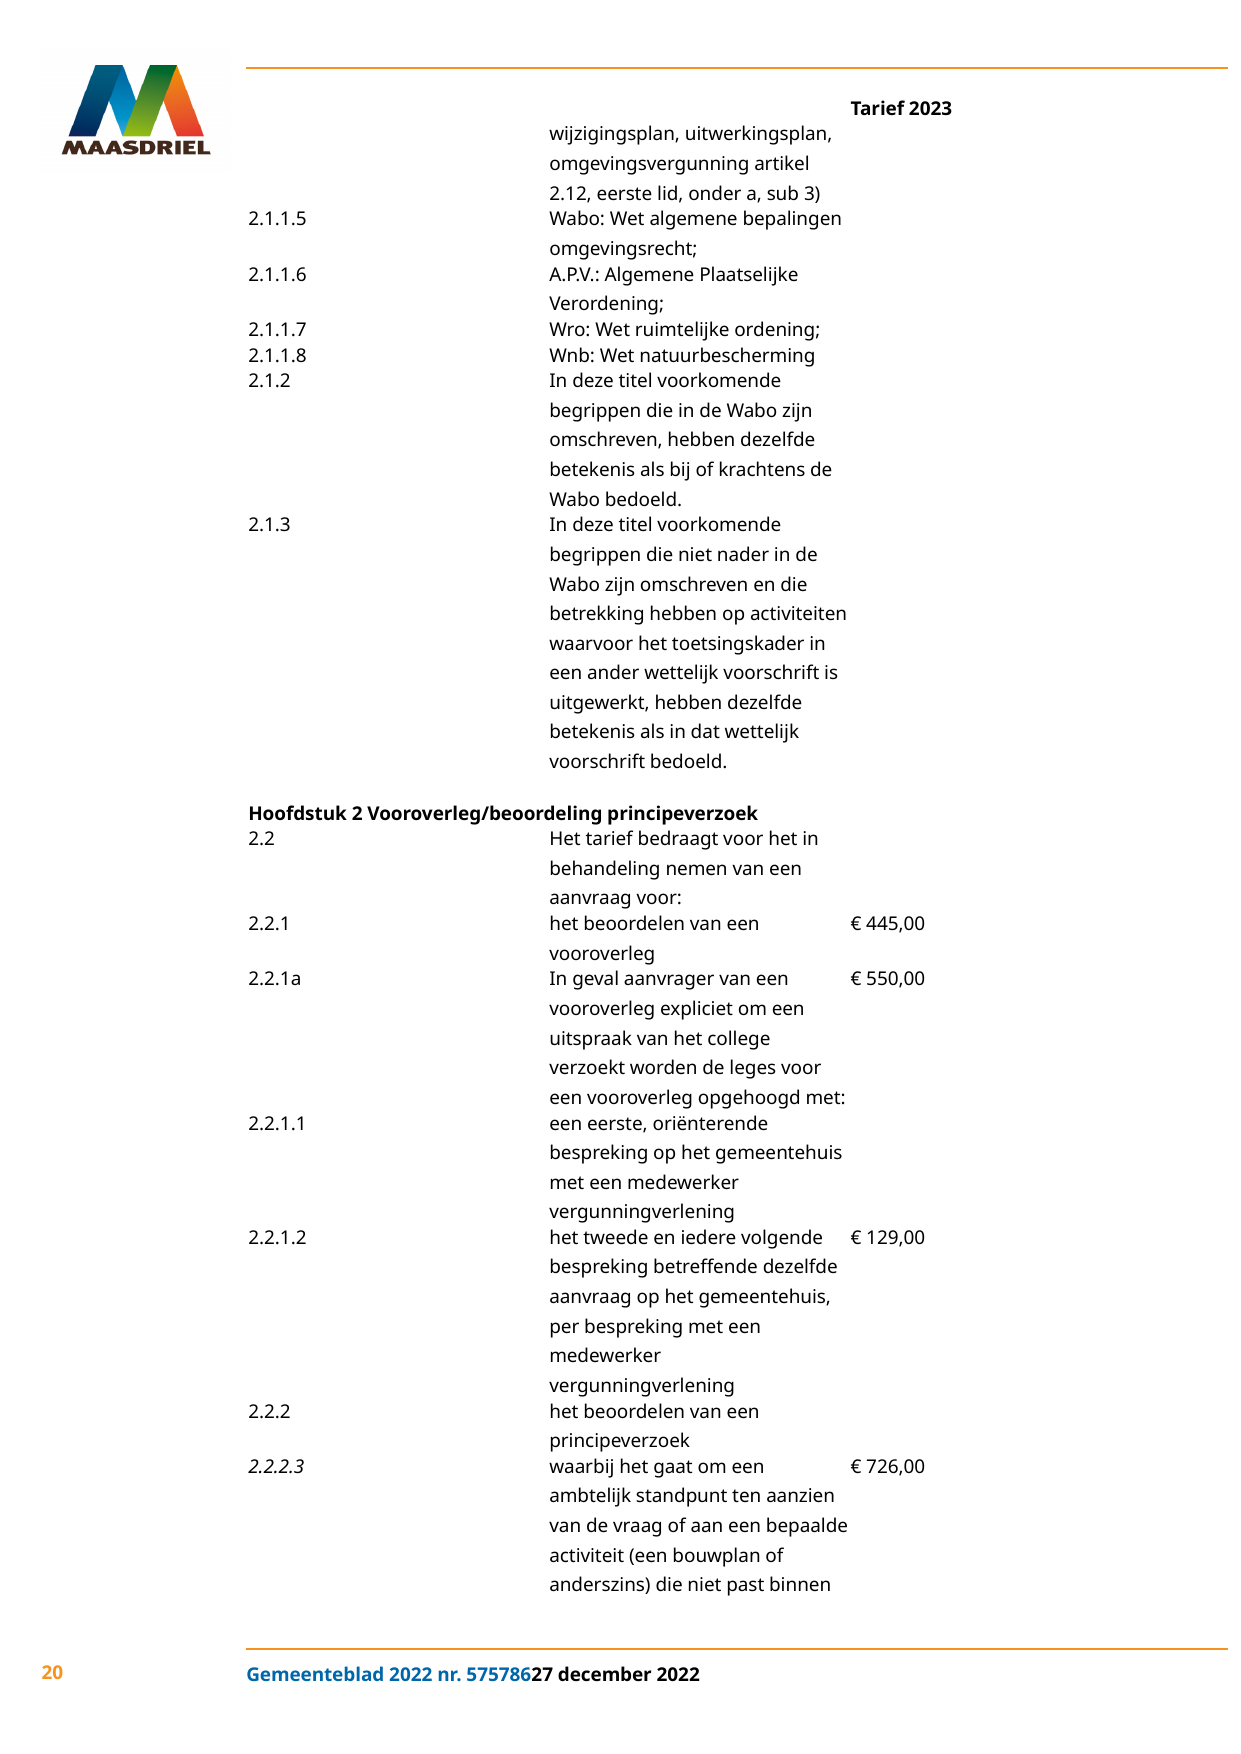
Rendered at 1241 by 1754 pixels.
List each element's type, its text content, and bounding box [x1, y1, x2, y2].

table_cell [248, 121, 549, 205]
table_cell 2.2.1 [248, 910, 549, 966]
table_cell 2.2.2.3 [248, 1453, 549, 1597]
table_cell A.P.V.: Algemene Plaatselijke Verordening; [549, 261, 850, 316]
table_cell 2.2.1a [248, 966, 549, 1110]
table_cell € 445,00 [850, 910, 1152, 966]
table_cell 2.1.3 [248, 512, 549, 774]
table_cell 2.1.2 [248, 368, 549, 512]
table_cell 2.2 [248, 825, 549, 910]
table_cell [850, 1398, 1152, 1453]
table_cell Wnb: Wet natuurbescherming [549, 342, 850, 367]
table_cell [850, 800, 1152, 825]
table_cell Het tarief bedraagt voor het in behandeling nemen van een aanvraag voor: [549, 825, 850, 910]
table_cell [850, 121, 1152, 205]
table_cell [850, 825, 1152, 910]
table_cell 2.1.1.8 [248, 342, 549, 367]
table_cell 2.2.1.2 [248, 1224, 549, 1398]
table_cell Wabo: Wet algemene bepalingen omgevingsrecht; [549, 205, 850, 261]
table_cell [850, 316, 1152, 342]
table_cell waarbij het gaat om een ambtelijk standpunt ten aanzien van de vraag of aan een bepaalde activiteit (een bouwplan of anderszins) die niet past binnen [549, 1453, 850, 1597]
table_cell het tweede en iedere volgende bespreking betreffende dezelfde aanvraag op het gemeentehuis, per bespreking met een medewerker vergunningverlening [549, 1224, 850, 1398]
table_cell [850, 261, 1152, 316]
table_header Tarief 2023 [850, 95, 1152, 121]
table_cell [850, 512, 1152, 774]
table_cell [850, 205, 1152, 261]
table_cell wijzigingsplan, uitwerkingsplan, omgevingsvergunning artikel 2.12, eerste lid, onder a, sub 3) [549, 121, 850, 205]
table_header [248, 95, 549, 121]
table_cell In deze titel voorkomende begrippen die in de Wabo zijn omschreven, hebben dezelfde betekenis als bij of krachtens de Wabo bedoeld. [549, 368, 850, 512]
table_cell [549, 774, 850, 800]
table_header [549, 95, 850, 121]
table_cell [850, 1110, 1152, 1224]
table_cell In deze titel voorkomende begrippen die niet nader in de Wabo zijn omschreven en die betrekking hebben op activiteiten waarvoor het toetsingskader in een ander wettelijk voorschrift is uitgewerkt, hebben dezelfde betekenis als in dat wettelijk voorschrift bedoeld. [549, 512, 850, 774]
table_cell € 550,00 [850, 966, 1152, 1110]
table_cell het beoordelen van een principeverzoek [549, 1398, 850, 1453]
table_cell [850, 342, 1152, 367]
table_cell 2.1.1.5 [248, 205, 549, 261]
picture [41, 47, 231, 172]
table_cell 2.2.2 [248, 1398, 549, 1453]
table_cell € 726,00 [850, 1453, 1152, 1597]
table_cell [248, 774, 549, 800]
table_cell Wro: Wet ruimtelijke ordening; [549, 316, 850, 342]
table_cell In geval aanvrager van een vooroverleg expliciet om een uitspraak van het college verzoekt worden de leges voor een vooroverleg opgehoogd met: [549, 966, 850, 1110]
table_cell 2.1.1.6 [248, 261, 549, 316]
table_cell [850, 368, 1152, 512]
table_cell 2.2.1.1 [248, 1110, 549, 1224]
table_cell het beoordelen van een vooroverleg [549, 910, 850, 966]
table_cell [850, 774, 1152, 800]
table_cell 2.1.1.7 [248, 316, 549, 342]
table_cell een eerste, oriënterende bespreking op het gemeentehuis met een medewerker vergunningverlening [549, 1110, 850, 1224]
table_cell Hoofdstuk 2 Vooroverleg/beoordeling principeverzoek [248, 800, 850, 825]
table_cell € 129,00 [850, 1224, 1152, 1398]
